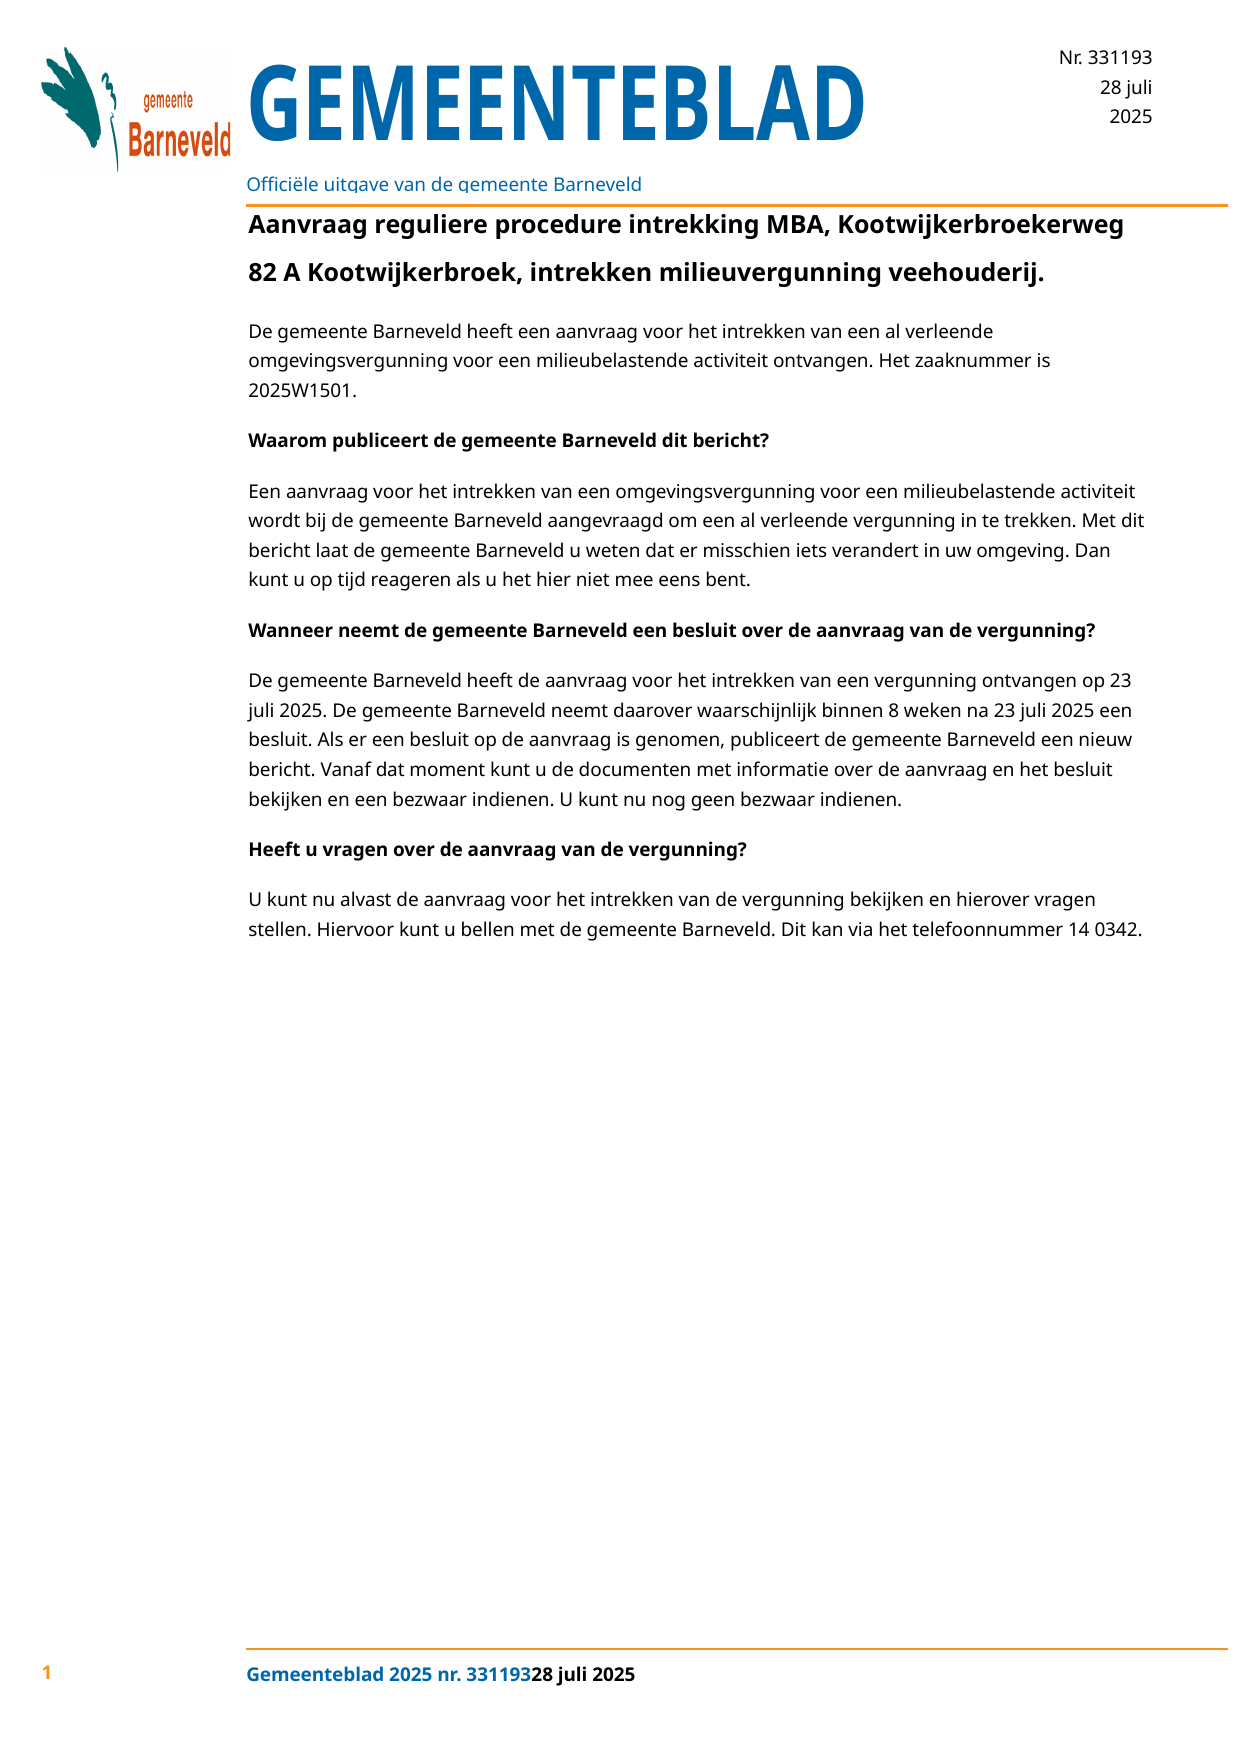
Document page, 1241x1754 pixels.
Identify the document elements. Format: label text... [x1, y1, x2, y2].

text Wanneer neemt de gemeente Barneveld een besluit over de aanvraag van de vergunning? [248, 617, 1152, 643]
text Heeft u vragen over de aanvraag van de vergunning? [248, 836, 1152, 862]
text Waarom publiceert de gemeente Barneveld dit bericht? [248, 427, 1152, 453]
text De gemeente Barneveld heeft de aanvraag voor het intrekken van een vergunning ontvangen op 23 juli 2025. De gemeente Barneveld neemt daarover waarschijnlijk binnen 8 weken na 23 juli 2025 een besluit. Als er een besluit op de aanvraag is genomen, publiceert de gemeente Barneveld een nieuw bericht. Vanaf dat moment kunt u de documenten met informatie over de aanvraag en het besluit bekijken en een bezwaar indienen. U kunt nu nog geen bezwaar indienen. [248, 667, 1152, 812]
text Een aanvraag voor het intrekken van een omgevingsvergunning voor een milieubelastende activiteit wordt bij de gemeente Barneveld aangevraagd om een al verleende vergunning in te trekken. Met dit bericht laat de gemeente Barneveld u weten dat er misschien iets verandert in uw omgeving. Dan kunt u op tijd reageren als u het hier niet mee eens bent. [248, 478, 1152, 592]
text Aanvraag reguliere procedure intrekking MBA, Kootwijkerbroekerweg 82 A Kootwijkerbroek, intrekken milieuvergunning veehouderij. [248, 207, 1152, 288]
text De gemeente Barneveld heeft een aanvraag voor het intrekken van een al verleende omgevingsvergunning voor een milieubelastende activiteit ontvangen. Het zaaknummer is 2025W1501. [248, 318, 1152, 403]
picture [41, 47, 231, 172]
text U kunt nu alvast de aanvraag voor het intrekken van de vergunning bekijken en hierover vragen stellen. Hiervoor kunt u bellen met de gemeente Barneveld. Dit kan via het telefoonnummer 14 0342. [248, 887, 1152, 942]
